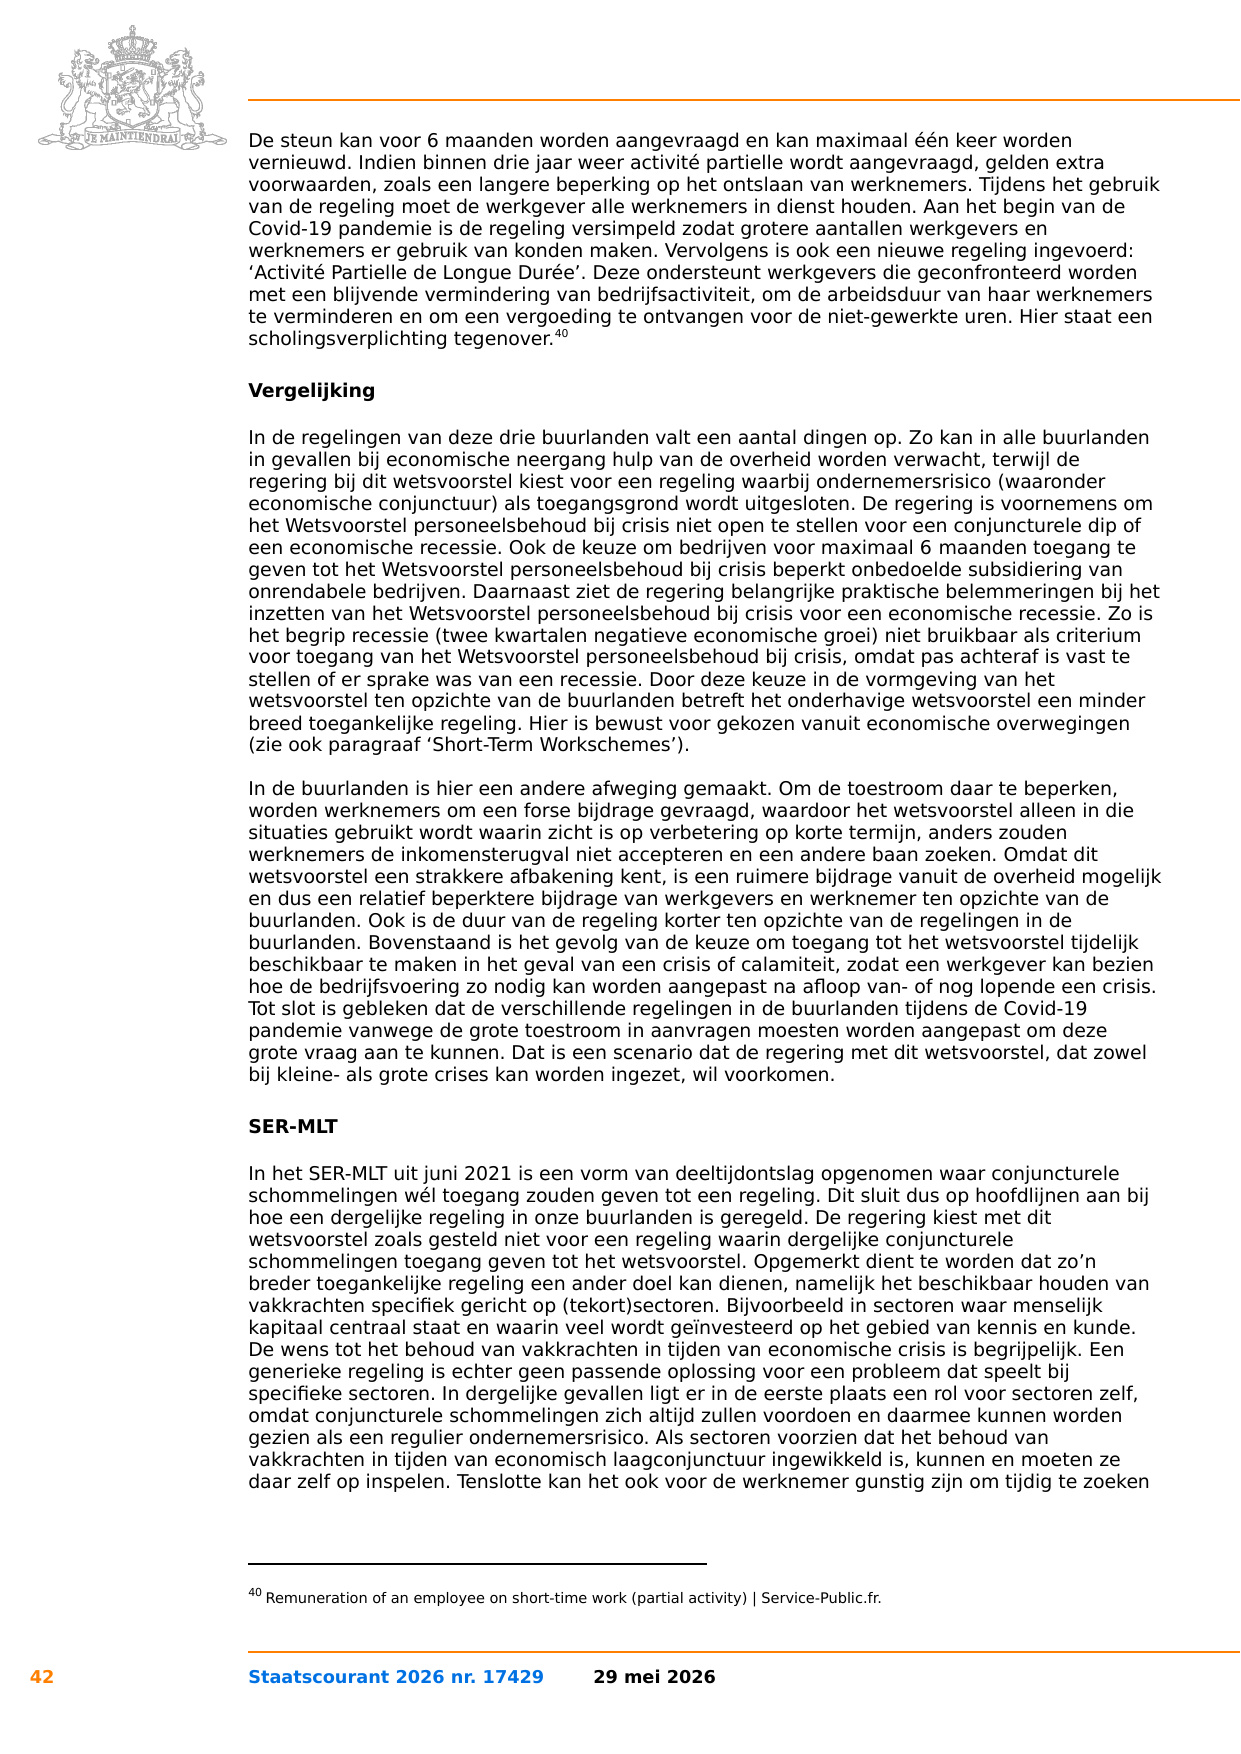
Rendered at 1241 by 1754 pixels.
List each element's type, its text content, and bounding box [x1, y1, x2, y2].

text In het SER-MLT uit juni 2021 is een vorm van deeltijdontslag opgenomen waar conjuncturele schommelingen wél toegang zouden geven tot een regeling. Dit sluit dus op hoofdlijnen aan bij hoe een dergelijke regeling in onze buurlanden is geregeld. De regering kiest met dit wetsvoorstel zoals gesteld niet voor een regeling waarin dergelijke conjuncturele schommelingen toegang geven tot het wetsvoorstel. Opgemerkt dient te worden dat zo’n breder toegankelijke regeling een ander doel kan dienen, namelijk het beschikbaar houden van vakkrachten specifiek gericht op (tekort)sectoren. Bijvoorbeeld in sectoren waar menselijk kapitaal centraal staat en waarin veel wordt geïnvesteerd op het gebied van kennis en kunde. De wens tot het behoud van vakkrachten in tijden van economische crisis is begrijpelijk. Een generieke regeling is echter geen passende oplossing voor een probleem dat speelt bij specifieke sectoren. In dergelijke gevallen ligt er in de eerste plaats een rol voor sectoren zelf, omdat conjuncturele schommelingen zich altijd zullen voordoen en daarmee kunnen worden gezien als een regulier ondernemersrisico. Als sectoren voorzien dat het behoud van vakkrachten in tijden van economisch laagconjunctuur ingewikkeld is, kunnen en moeten ze daar zelf op inspelen. Tenslotte kan het ook voor de werknemer gunstig zijn om tijdig te zoeken [248, 1163, 1163, 1493]
text In de regelingen van deze drie buurlanden valt een aantal dingen op. Zo kan in alle buurlanden in gevallen bij economische neergang hulp van de overheid worden verwacht, terwijl de regering bij dit wetsvoorstel kiest voor een regeling waarbij ondernemersrisico (waaronder economische conjunctuur) als toegangsgrond wordt uitgesloten. De regering is voornemens om het Wetsvoorstel personeelsbehoud bij crisis niet open te stellen voor een conjuncturele dip of een economische recessie. Ook de keuze om bedrijven voor maximaal 6 maanden toegang te geven tot het Wetsvoorstel personeelsbehoud bij crisis beperkt onbedoelde subsidiering van onrendabele bedrijven. Daarnaast ziet de regering belangrijke praktische belemmeringen bij het inzetten van het Wetsvoorstel personeelsbehoud bij crisis voor een economische recessie. Zo is het begrip recessie (twee kwartalen negatieve economische groei) niet bruikbaar als criterium voor toegang van het Wetsvoorstel personeelsbehoud bij crisis, omdat pas achteraf is vast te stellen of er sprake was van een recessie. Door deze keuze in de vormgeving van het wetsvoorstel ten opzichte van de buurlanden betreft het onderhavige wetsvoorstel een minder breed toegankelijke regeling. Hier is bewust voor gekozen vanuit economische overwegingen (zie ook paragraaf ‘Short-Term Workschemes’). [248, 427, 1163, 756]
picture [38, 25, 227, 150]
subtitle Vergelijking [248, 380, 1163, 402]
text De steun kan voor 6 maanden worden aangevraagd en kan maximaal één keer worden vernieuwd. Indien binnen drie jaar weer activité partielle wordt aangevraagd, gelden extra voorwaarden, zoals een langere beperking op het ontslaan van werknemers. Tijdens het gebruik van de regeling moet de werkgever alle werknemers in dienst houden. Aan het begin van de Covid-19 pandemie is de regeling versimpeld zodat grotere aantallen werkgevers en werknemers er gebruik van konden maken. Vervolgens is ook een nieuwe regeling ingevoerd: ‘Activité Partielle de Longue Durée’. Deze ondersteunt werkgevers die geconfronteerd worden met een blijvende vermindering van bedrijfsactiviteit, om de arbeidsduur van haar werknemers te verminderen en om een vergoeding te ontvangen voor de niet-gewerkte uren. Hier staat een scholingsverplichting tegenover. [248, 130, 1163, 350]
text Remuneration of an employee on short-time work (partial activity) | Service-Public.fr. [248, 1586, 1163, 1608]
text In de buurlanden is hier een andere afweging gemaakt. Om de toestroom daar te beperken, worden werknemers om een forse bijdrage gevraagd, waardoor het wetsvoorstel alleen in die situaties gebruikt wordt waarin zicht is op verbetering op korte termijn, anders zouden werknemers de inkomensterugval niet accepteren en een andere baan zoeken. Omdat dit wetsvoorstel een strakkere afbakening kent, is een ruimere bijdrage vanuit de overheid mogelijk en dus een relatief beperktere bijdrage van werkgevers en werknemer ten opzichte van de buurlanden. Ook is de duur van de regeling korter ten opzichte van de regelingen in de buurlanden. Bovenstaand is het gevolg van de keuze om toegang tot het wetsvoorstel tijdelijk beschikbaar te maken in het geval van een crisis of calamiteit, zodat een werkgever kan bezien hoe de bedrijfsvoering zo nodig kan worden aangepast na afloop van- of nog lopende een crisis. Tot slot is gebleken dat de verschillende regelingen in de buurlanden tijdens de Covid-19 pandemie vanwege de grote toestroom in aanvragen moesten worden aangepast om deze grote vraag aan te kunnen. Dat is een scenario dat de regering met dit wetsvoorstel, dat zowel bij kleine- als grote crises kan worden ingezet, wil voorkomen. [248, 778, 1163, 1086]
subtitle SER-MLT [248, 1116, 1163, 1138]
